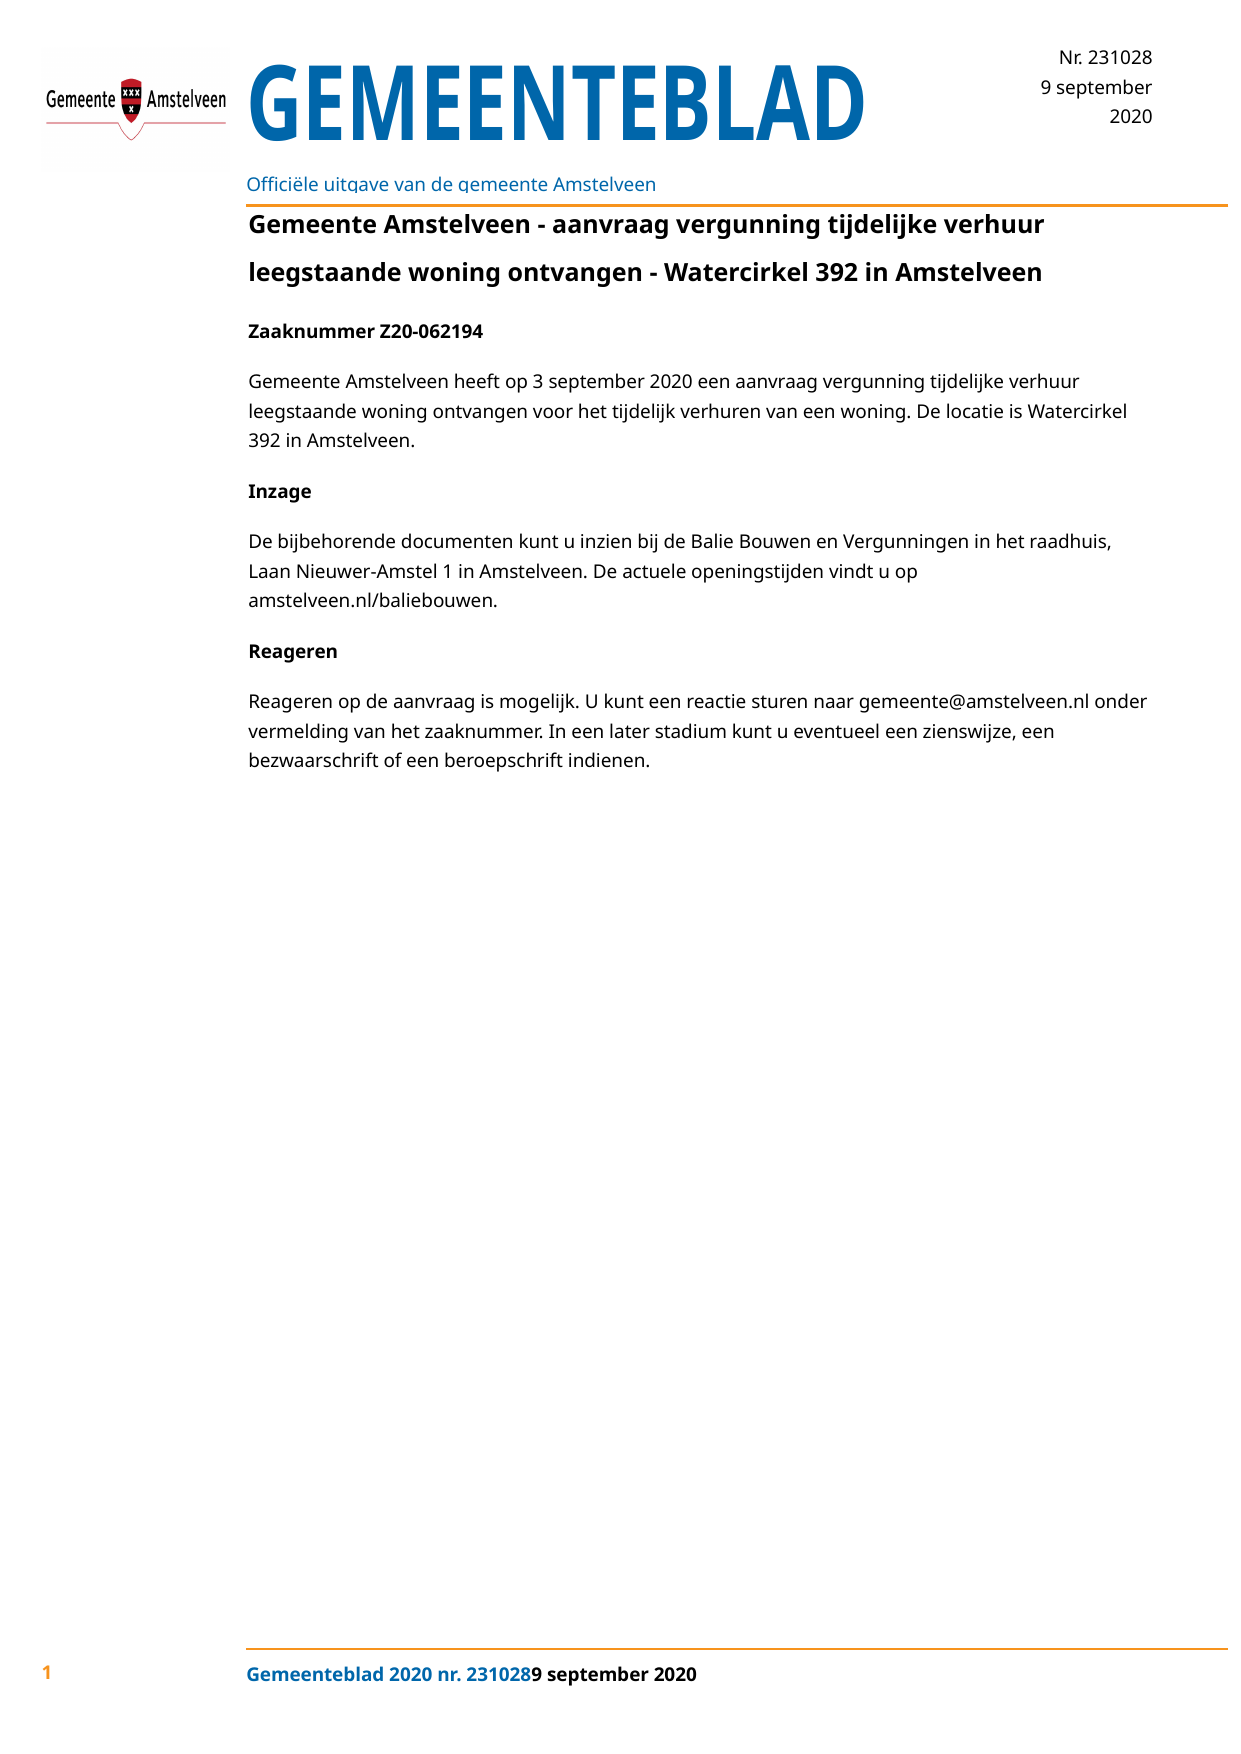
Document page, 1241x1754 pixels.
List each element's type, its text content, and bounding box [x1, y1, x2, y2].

text De bijbehorende documenten kunt u inzien bij de Balie Bouwen en Vergunningen in het raadhuis, Laan Nieuwer-Amstel 1 in Amstelveen. De actuele openingstijden vindt u op amstelveen.nl/baliebouwen. [248, 528, 1152, 613]
text Reageren op de aanvraag is mogelijk. U kunt een reactie sturen naar gemeente@amstelveen.nl onder vermelding van het zaaknummer. In een later stadium kunt u eventueel een zienswijze, een bezwaarschrift of een beroepschrift indienen. [248, 688, 1152, 773]
text Zaaknummer Z20-062194 [248, 318, 1152, 344]
text Gemeente Amstelveen - aanvraag vergunning tijdelijke verhuur leegstaande woning ontvangen - Watercirkel 392 in Amstelveen [248, 207, 1152, 288]
text Reageren [248, 638, 1152, 664]
picture [41, 47, 231, 172]
text Gemeente Amstelveen heeft op 3 september 2020 een aanvraag vergunning tijdelijke verhuur leegstaande woning ontvangen voor het tijdelijk verhuren van een woning. De locatie is Watercirkel 392 in Amstelveen. [248, 368, 1152, 453]
text Inzage [248, 478, 1152, 504]
